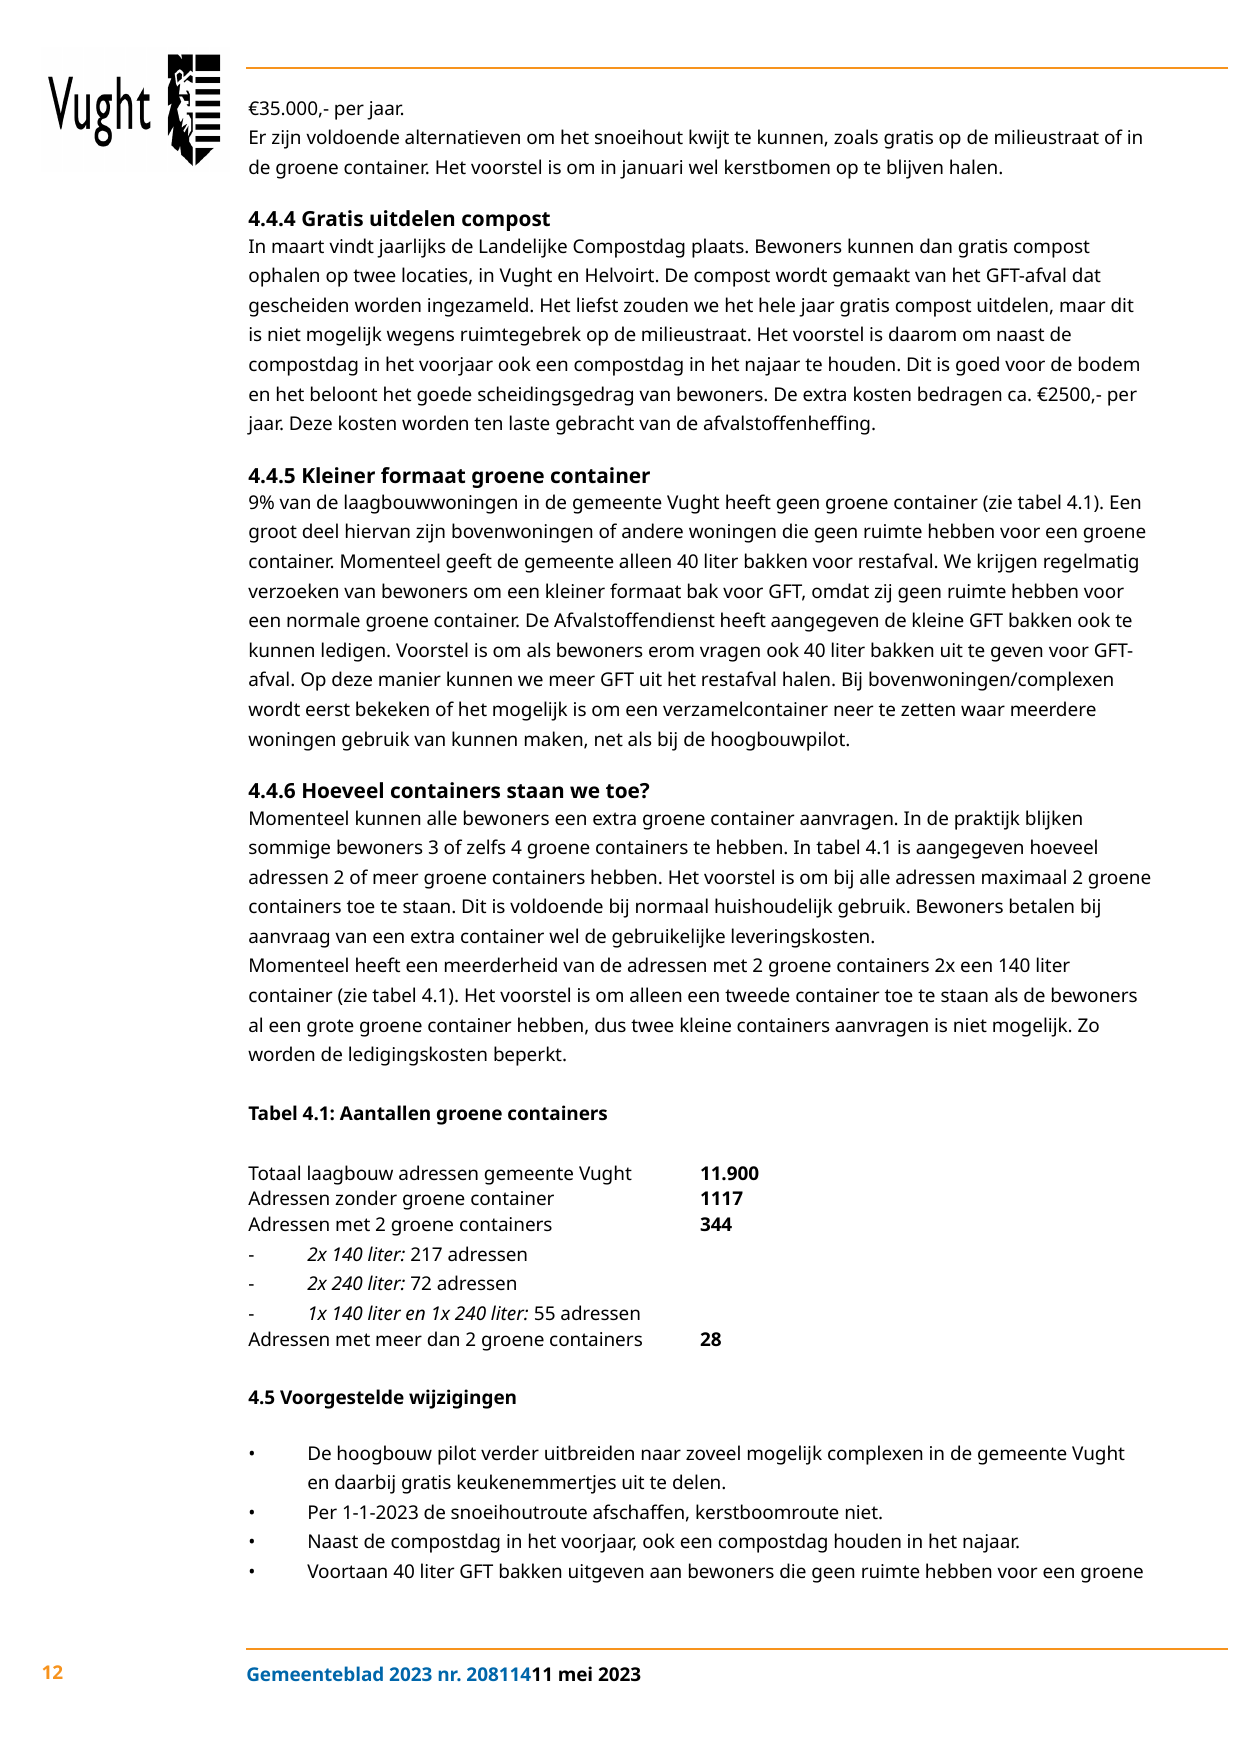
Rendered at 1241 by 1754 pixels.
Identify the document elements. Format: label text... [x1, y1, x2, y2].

table_header Totaal laagbouw adressen gemeente Vught [248, 1160, 700, 1186]
text 9% van de laagbouwwoningen in de gemeente Vught heeft geen groene container (zie tabel 4.1). Een groot deel hiervan zijn bovenwoningen of andere woningen die geen ruimte hebben voor een groene container. Momenteel geeft de gemeente alleen 40 liter bakken voor restafval. We krijgen regelmatig verzoeken van bewoners om een kleiner formaat bak voor GFT, omdat zij geen ruimte hebben voor een normale groene container. De Afvalstoffendienst heeft aangegeven de kleine GFT bakken ook te kunnen ledigen. Voorstel is om als bewoners erom vragen ook 40 liter bakken uit te geven voor GFT-afval. Op deze manier kunnen we meer GFT uit het restafval halen. Bij bovenwoningen/complexen wordt eerst bekeken of het mogelijk is om een verzamelcontainer neer te zetten waar meerdere woningen gebruik van kunnen maken, net als bij de hoogbouwpilot. [248, 489, 1152, 752]
picture [41, 47, 231, 172]
table_cell Adressen met 2 groene containers 2x 140 liter: 217 adressen 2x 240 liter: 72 adressen 1x 140 liter en 1x 240 liter: 55 adressen [248, 1211, 700, 1326]
text Tabel 4.1: Aantallen groene containers [248, 1101, 1152, 1126]
text Er zijn voldoende alternatieven om het snoeihout kwijt te kunnen, zoals gratis op de milieustraat of in de groene container. Het voorstel is om in januari wel kerstbomen op te blijven halen. [248, 124, 1152, 180]
table_cell Adressen met meer dan 2 groene containers [248, 1326, 700, 1351]
text 4.4.4 Gratis uitdelen compost [248, 204, 1152, 233]
text 4.4.5 Kleiner formaat groene container [248, 461, 1152, 489]
text 4.5 Voorgestelde wijzigingen [248, 1384, 1152, 1410]
text In maart vindt jaarlijks de Landelijke Compostdag plaats. Bewoners kunnen dan gratis compost ophalen op twee locaties, in Vught en Helvoirt. De compost wordt gemaakt van het GFT-afval dat gescheiden worden ingezameld. Het liefst zouden we het hele jaar gratis compost uitdelen, maar dit is niet mogelijk wegens ruimtegebrek op de milieustraat. Het voorstel is daarom om naast de compostdag in het voorjaar ook een compostdag in het najaar te houden. Dit is goed voor de bodem en het beloont het goede scheidingsgedrag van bewoners. De extra kosten bedragen ca. €2500,- per jaar. Deze kosten worden ten laste gebracht van de afvalstoffenheffing. [248, 233, 1152, 436]
text Momenteel kunnen alle bewoners een extra groene container aanvragen. In de praktijk blijken sommige bewoners 3 of zelfs 4 groene containers te hebben. In tabel 4.1 is aangegeven hoeveel adressen 2 of meer groene containers hebben. Het voorstel is om bij alle adressen maximaal 2 groene containers toe te staan. Dit is voldoende bij normaal huishoudelijk gebruik. Bewoners betalen bij aanvraag van een extra container wel de gebruikelijke leveringskosten. [248, 805, 1152, 949]
table_header 11.900 [700, 1160, 1152, 1186]
text 4.4.6 Hoeveel containers staan we toe? [248, 776, 1152, 805]
table_cell 344 [700, 1211, 1152, 1326]
text €35.000,- per jaar. [248, 95, 1152, 121]
table_header De hoogbouw pilot verder uitbreiden naar zoveel mogelijk complexen in de gemeente Vught en daarbij gratis keukenemmertjes uit te delen. Per 1-1-2023 de snoeihoutroute afschaffen, kerstboomroute niet. Naast de compostdag in het voorjaar, ook een compostdag houden in het najaar. Voortaan 40 liter GFT bakken uitgeven aan bewoners die geen ruimte hebben voor een groene [248, 1440, 1152, 1584]
table_cell 1117 [700, 1186, 1152, 1211]
table_cell Adressen zonder groene container [248, 1186, 700, 1211]
text Momenteel heeft een meerderheid van de adressen met 2 groene containers 2x een 140 liter container (zie tabel 4.1). Het voorstel is om alleen een tweede container toe te staan als de bewoners al een grote groene container hebben, dus twee kleine containers aanvragen is niet mogelijk. Zo worden de ledigingskosten beperkt. [248, 953, 1152, 1067]
table_cell 28 [700, 1326, 1152, 1351]
